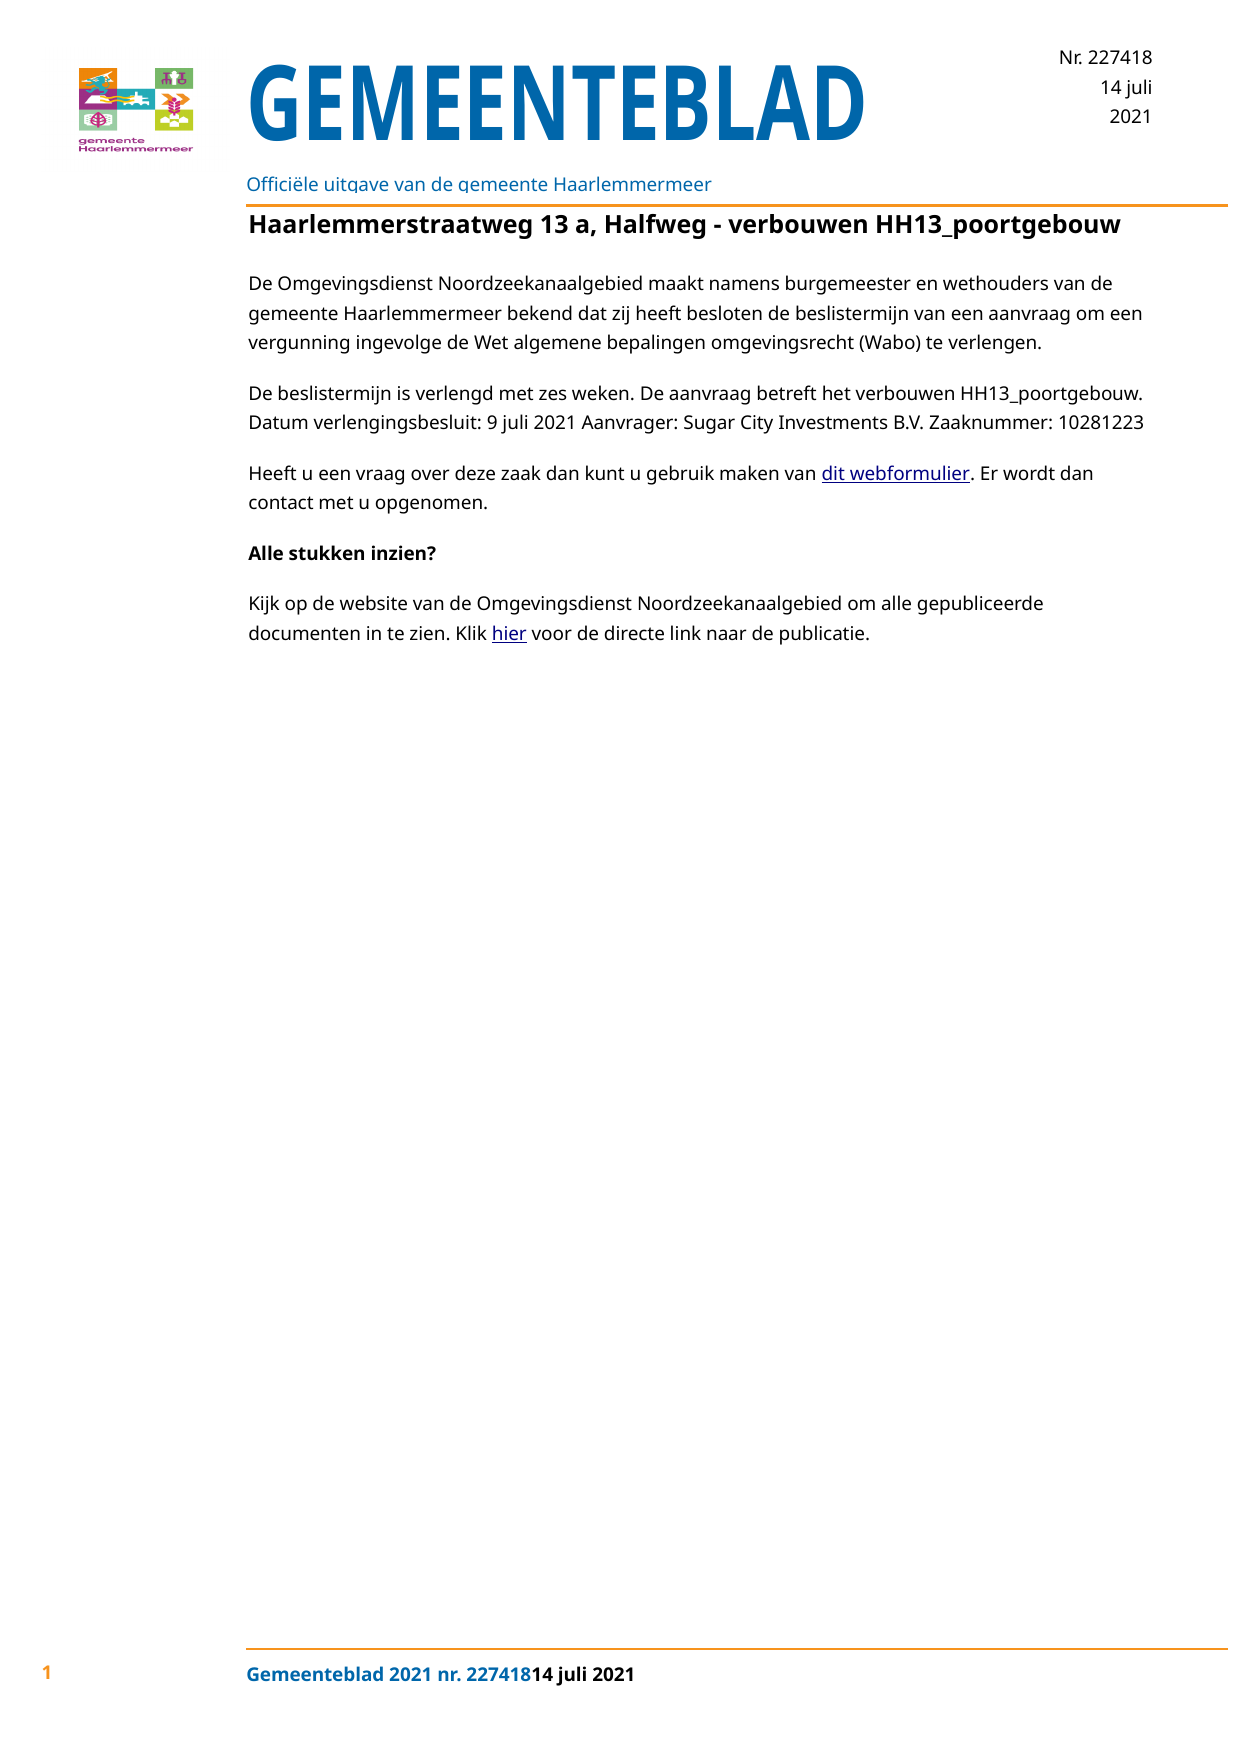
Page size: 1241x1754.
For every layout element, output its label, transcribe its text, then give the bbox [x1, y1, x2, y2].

text Alle stukken inzien? [248, 540, 1152, 566]
text De Omgevingsdienst Noordzeekanaalgebied maakt namens burgemeester en wethouders van de gemeente Haarlemmermeer bekend dat zij heeft besloten de beslistermijn van een aanvraag om een vergunning ingevolge de Wet algemene bepalingen omgevingsrecht (Wabo) te verlengen. [248, 270, 1152, 355]
text Heeft u een vraag over deze zaak dan kunt u gebruik maken van dit webformulier. Er wordt dan contact met u opgenomen. [248, 460, 1152, 515]
text De beslistermijn is verlengd met zes weken. De aanvraag betreft het verbouwen HH13_poortgebouw. Datum verlengingsbesluit: 9 juli 2021 Aanvrager: Sugar City Investments B.V. Zaaknummer: 10281223 [248, 380, 1152, 435]
picture [41, 47, 231, 172]
text Kijk op de website van de Omgevingsdienst Noordzeekanaalgebied om alle gepubliceerde documenten in te zien. Klik hier voor de directe link naar de publicatie. [248, 590, 1152, 646]
text Haarlemmerstraatweg 13 a, Halfweg - verbouwen HH13_poortgebouw [248, 207, 1152, 241]
